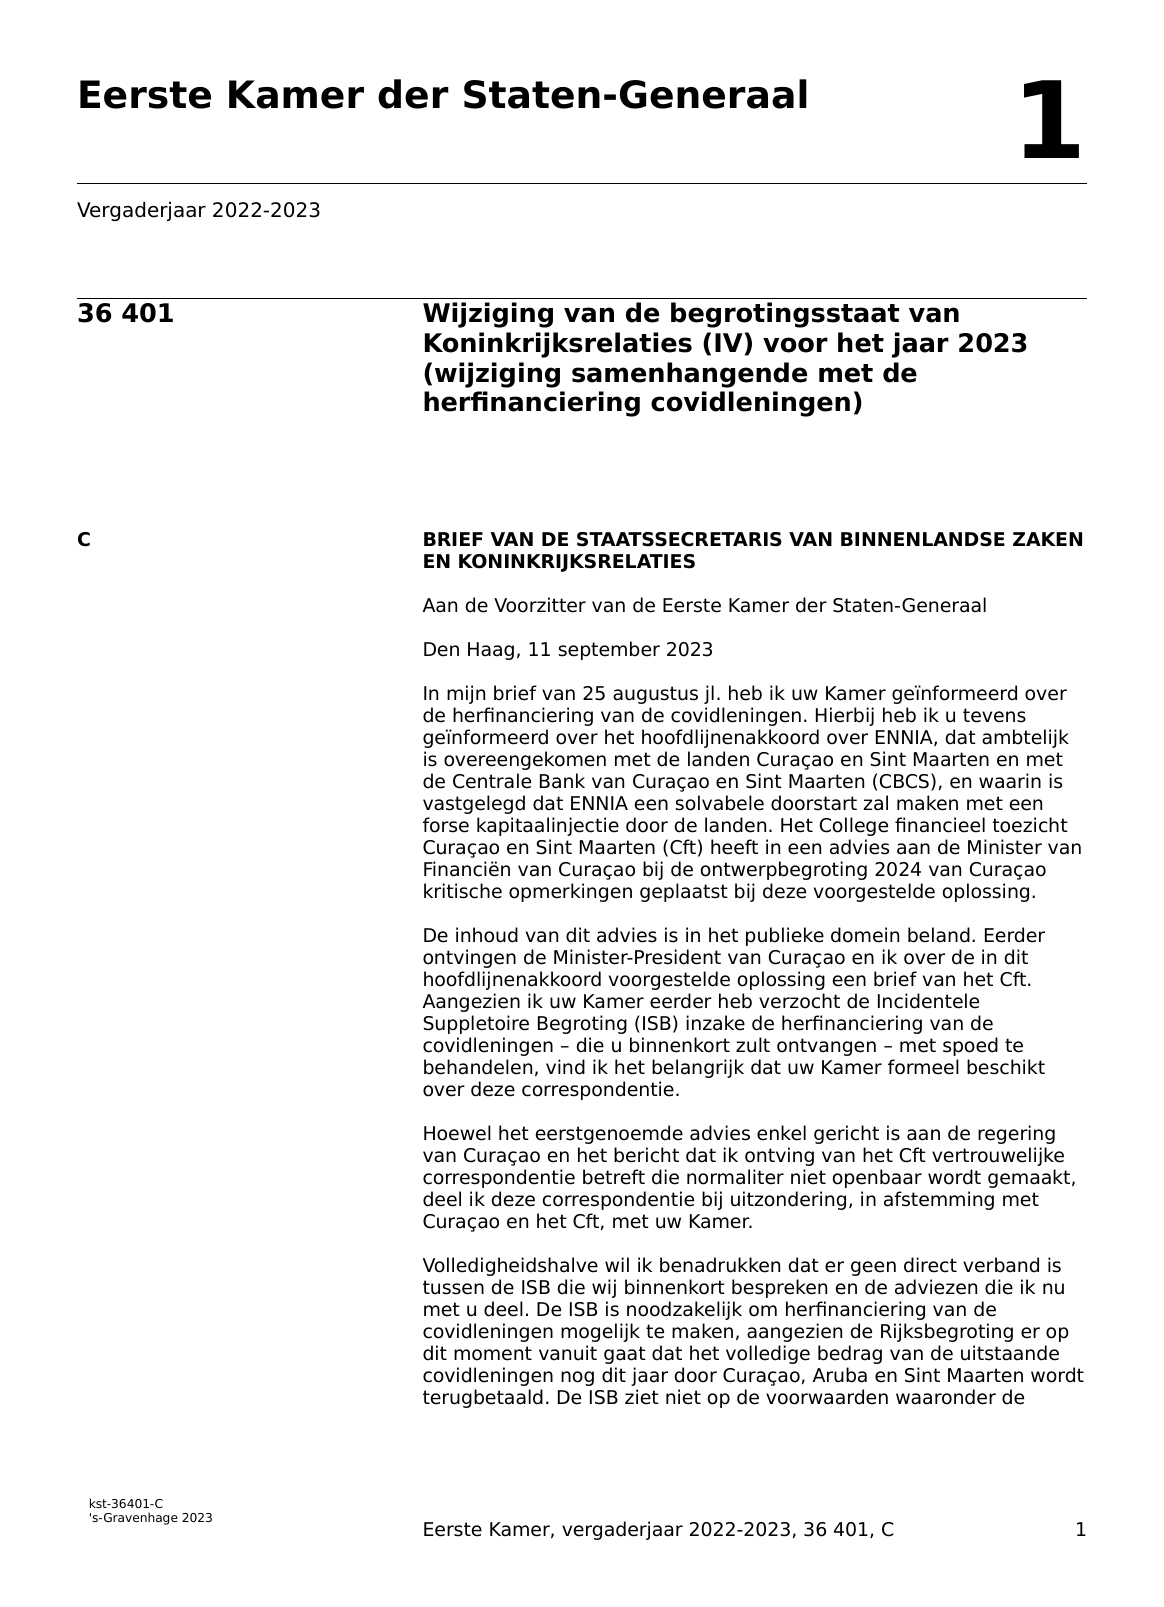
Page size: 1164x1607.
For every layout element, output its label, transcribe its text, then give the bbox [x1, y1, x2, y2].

table_header Eerste Kamer der Staten-Generaal [77, 59, 886, 183]
text 's-Gravenhage 2023 [88, 1511, 323, 1525]
text kst-36401-C [88, 1497, 323, 1511]
text De inhoud van dit advies is in het publieke domein beland. Eerder ontvingen de Minister-President van Curaçao en ik over de in dit hoofdlijnenakkoord voorgestelde oplossing een brief van het Cft. Aangezien ik uw Kamer eerder heb verzocht de Incidentele Suppletoire Begroting (ISB) inzake de herfinanciering van de covidleningen – die u binnenkort zult ontvangen – met spoed te behandelen, vind ik het belangrijk dat uw Kamer formeel beschikt over deze correspondentie. [422, 925, 1087, 1101]
text Volledigheidshalve wil ik benadrukken dat er geen direct verband is tussen de ISB die wij binnenkort bespreken en de adviezen die ik nu met u deel. De ISB is noodzakelijk om herfinanciering van de covidleningen mogelijk te maken, aangezien de Rijksbegroting er op dit moment vanuit gaat dat het volledige bedrag van de uitstaande covidleningen nog dit jaar door Curaçao, Aruba en Sint Maarten wordt terugbetaald. De ISB ziet niet op de voorwaarden waaronder de [422, 1255, 1087, 1409]
text In mijn brief van 25 augustus jl. heb ik uw Kamer geïnformeerd over de herfinanciering van de covidleningen. Hierbij heb ik u tevens geïnformeerd over het hoofdlijnenakkoord over ENNIA, dat ambtelijk is overeengekomen met de landen Curaçao en Sint Maarten en met de Centrale Bank van Curaçao en Sint Maarten (CBCS), en waarin is vastgelegd dat ENNIA een solvabele doorstart zal maken met een forse kapitaalinjectie door de landen. Het College financieel toezicht Curaçao en Sint Maarten (Cft) heeft in een advies aan de Minister van Financiën van Curaçao bij de ontwerpbegroting 2024 van Curaçao kritische opmerkingen geplaatst bij deze voorgestelde oplossing. [422, 683, 1087, 903]
table_header 1 [886, 59, 1087, 183]
subtitle 36 401 Wijziging van de begrotingsstaat van Koninkrijksrelaties (IV) voor het jaar 2023 (wijziging samenhangende met de herfinanciering covidleningen) [77, 299, 1087, 418]
subtitle C BRIEF VAN DE STAATSSECRETARIS VAN BINNENLANDSE ZAKEN EN KONINKRIJKSRELATIES [77, 529, 1087, 573]
table_cell Vergaderjaar 2022-2023 [77, 184, 1087, 298]
text Hoewel het eerstgenoemde advies enkel gericht is aan de regering van Curaçao en het bericht dat ik ontving van het Cft vertrouwelijke correspondentie betreft die normaliter niet openbaar wordt gemaakt, deel ik deze correspondentie bij uitzondering, in afstemming met Curaçao en het Cft, met uw Kamer. [422, 1123, 1087, 1233]
text Den Haag, 11 september 2023 [422, 639, 1087, 661]
text Aan de Voorzitter van de Eerste Kamer der Staten-Generaal [422, 595, 1087, 617]
